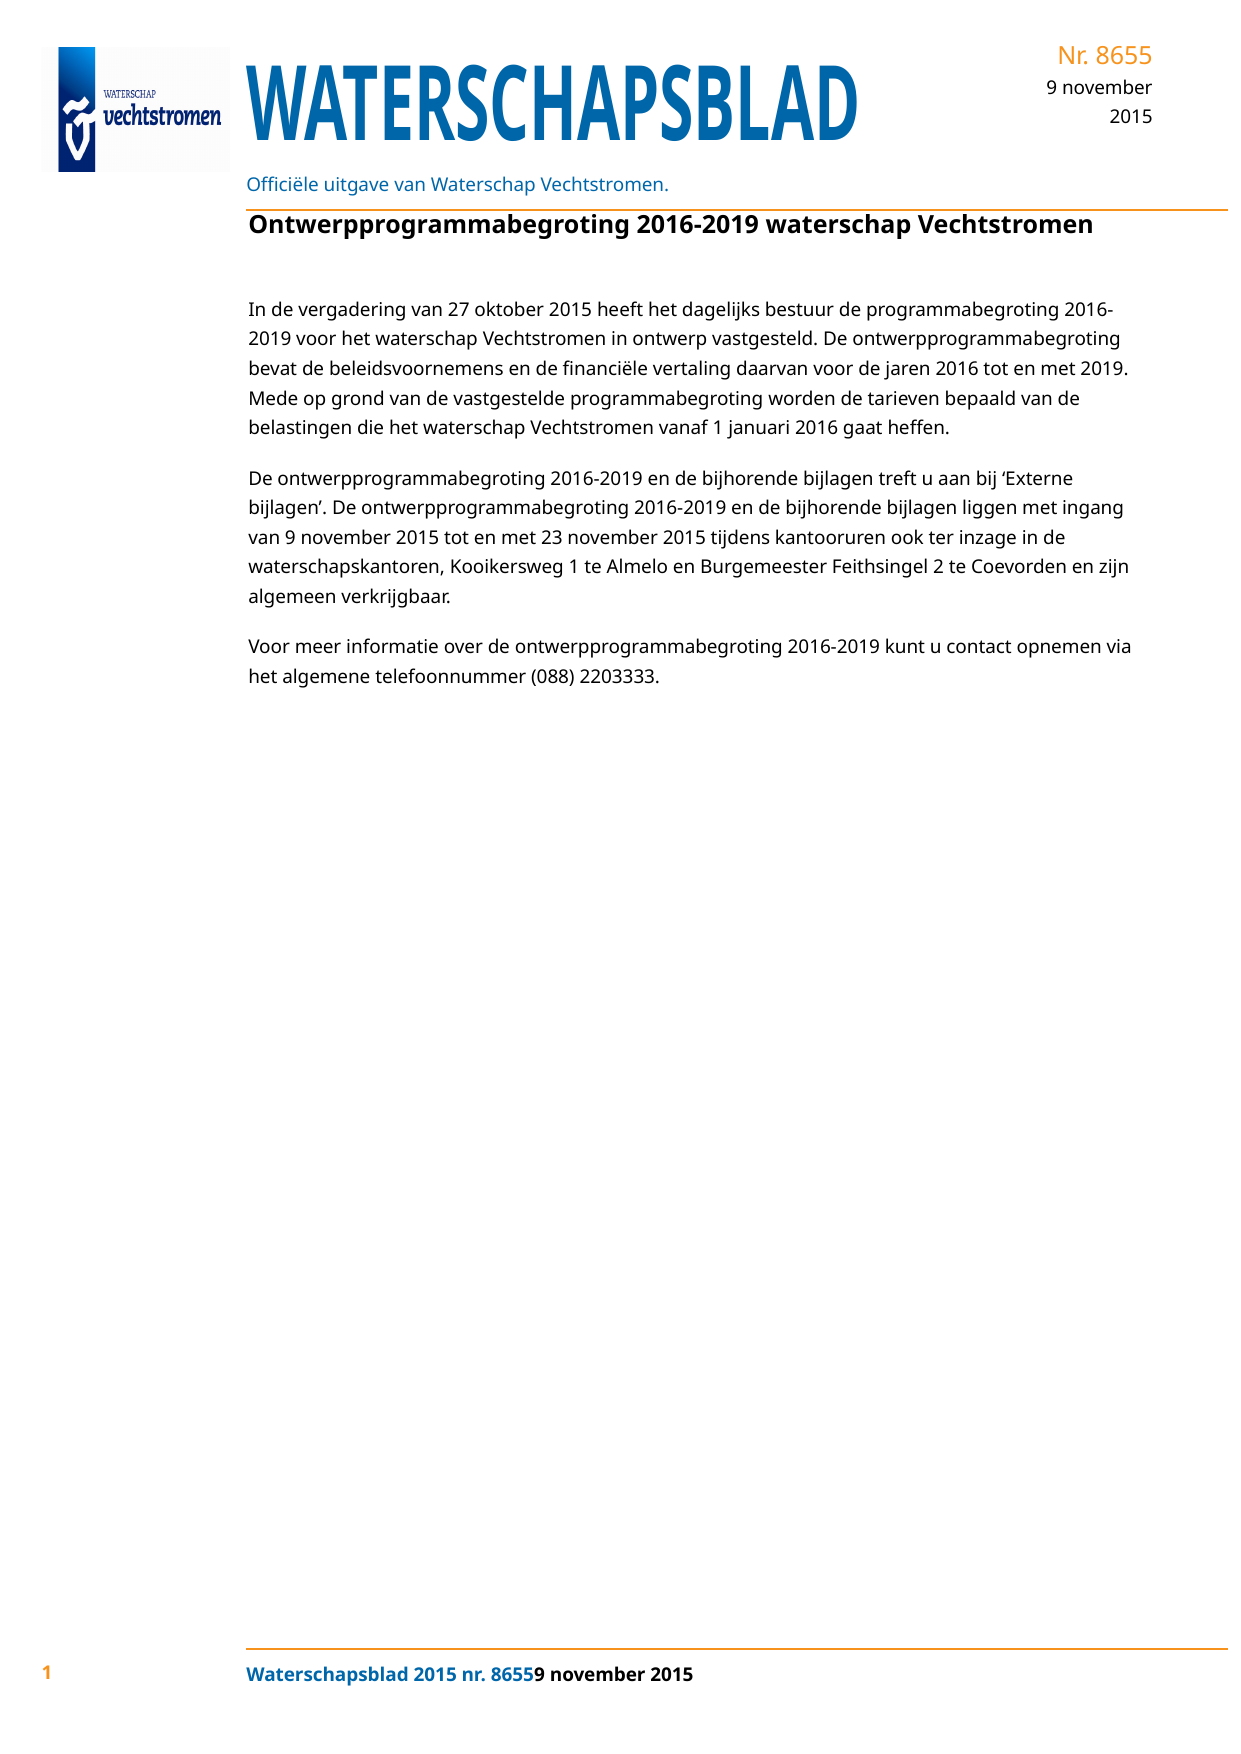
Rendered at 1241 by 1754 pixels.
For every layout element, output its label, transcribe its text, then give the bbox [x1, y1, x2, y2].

picture [41, 47, 231, 172]
text Voor meer informatie over de ontwerpprogrammabegroting 2016-2019 kunt u contact opnemen via het algemene telefoonnummer (088) 2203333. [248, 633, 1152, 689]
text In de vergadering van 27 oktober 2015 heeft het dagelijks bestuur de programmabegroting 2016-2019 voor het waterschap Vechtstromen in ontwerp vastgesteld. De ontwerpprogramma­begroting bevat de beleidsvoornemens en de financiële vertaling daarvan voor de jaren 2016 tot en met 2019. Mede op grond van de vastgestelde programmabegroting worden de tarieven bepaald van de belastingen die het waterschap Vechtstromen vanaf 1 januari 2016 gaat heffen. [248, 296, 1152, 440]
text Ontwerpprogrammabegroting 2016-2019 waterschap Vechtstromen [248, 211, 1152, 241]
text De ontwerpprogrammabegroting 2016-2019 en de bijhorende bijlagen treft u aan bij ‘Externe bijlagen’. De ontwerpprogrammabegroting 2016-2019 en de bijhorende bijlagen liggen met ingang van 9 november 2015 tot en met 23 november 2015 tijdens kantooruren ook ter inzage in de waterschapskantoren, Kooikersweg 1 te Almelo en Burgemeester Feithsingel 2 te Coevorden en zijn algemeen verkrijgbaar. [248, 465, 1152, 609]
